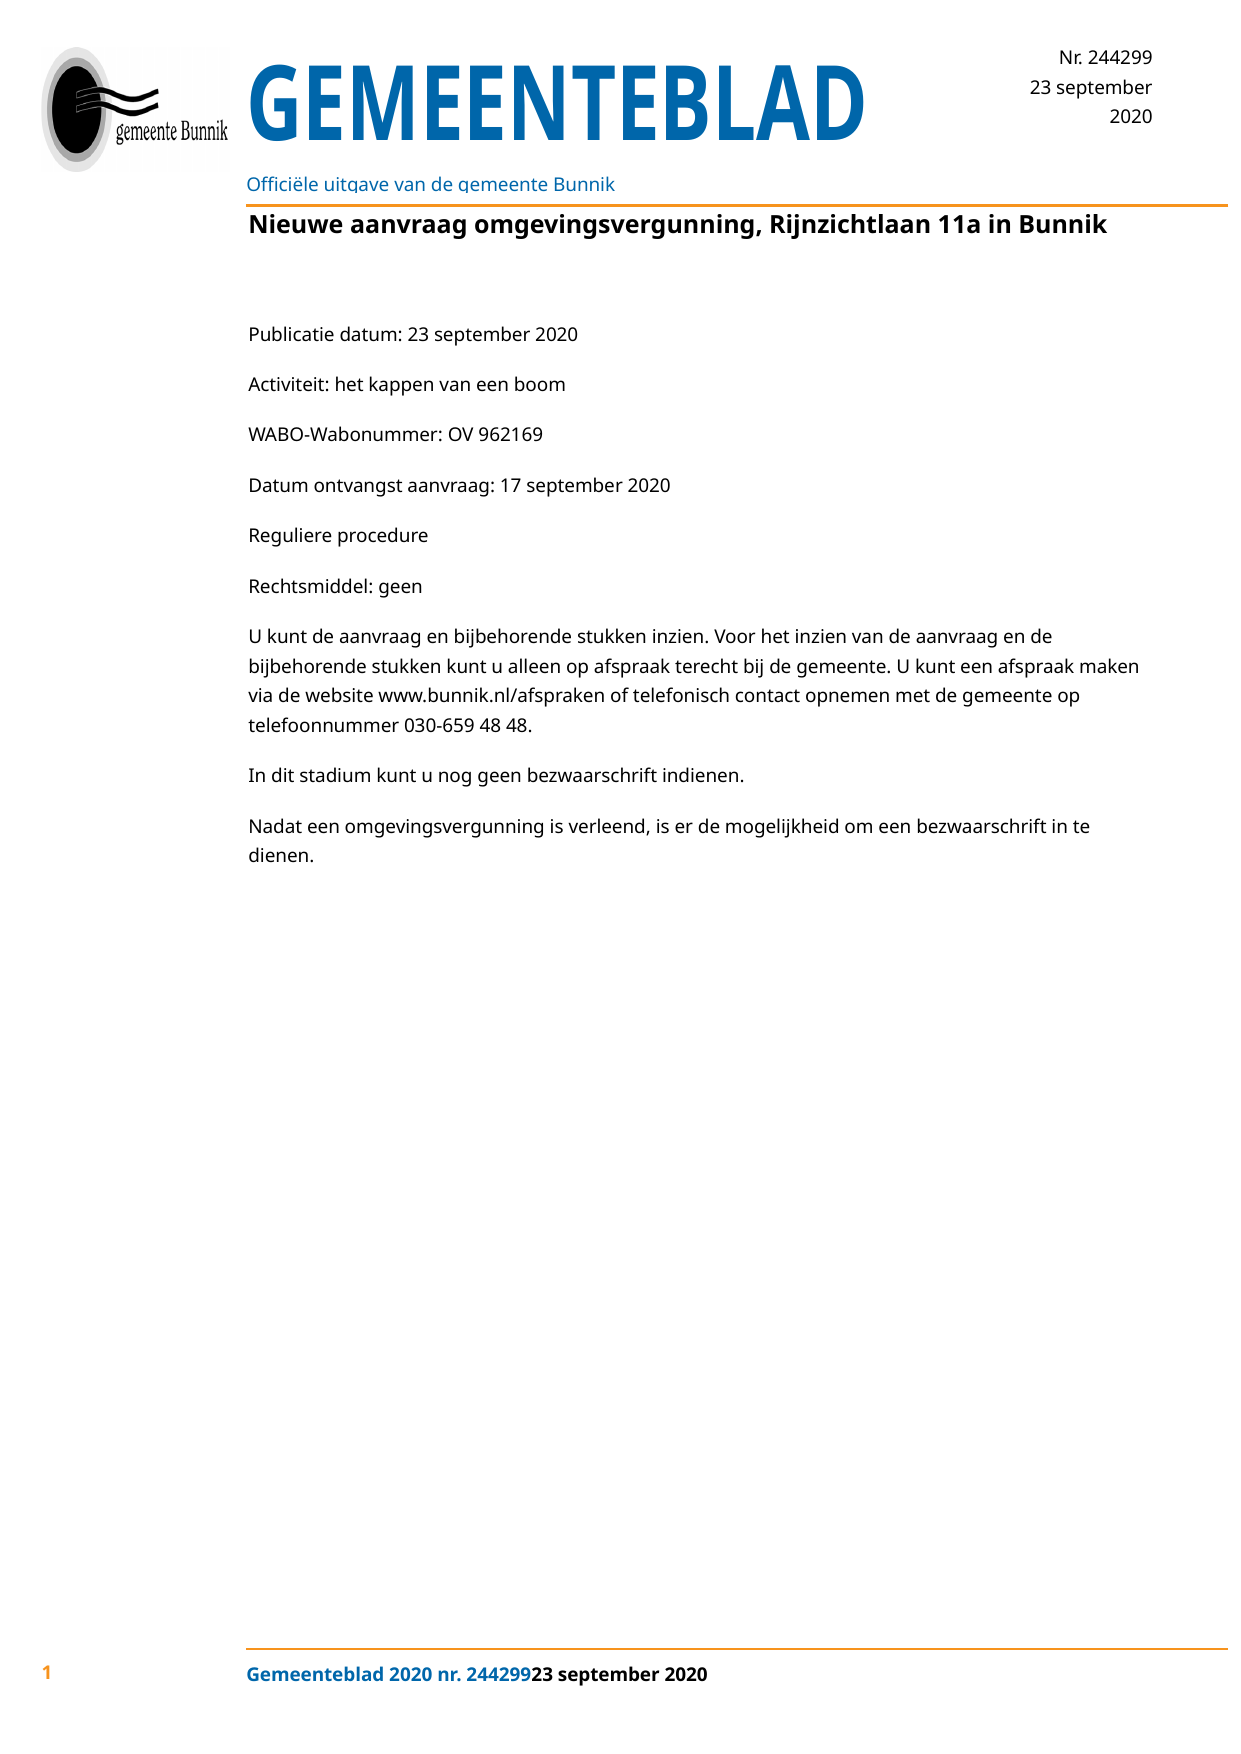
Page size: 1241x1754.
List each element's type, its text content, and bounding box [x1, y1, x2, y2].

text Nieuwe aanvraag omgevingsvergunning, Rijnzichtlaan 11a in Bunnik [248, 207, 1152, 241]
text Nadat een omgevingsvergunning is verleend, is er de mogelijkheid om een bezwaarschrift in te dienen. [248, 813, 1152, 868]
text In dit stadium kunt u nog geen bezwaarschrift indienen. [248, 762, 1152, 788]
text Activiteit: het kappen van een boom [248, 371, 1152, 397]
text Reguliere procedure [248, 522, 1152, 548]
text Datum ontvangst aanvraag: 17 september 2020 [248, 472, 1152, 498]
picture [41, 47, 231, 172]
text WABO-Wabonummer: OV 962169 [248, 422, 1152, 447]
text U kunt de aanvraag en bijbehorende stukken inzien. Voor het inzien van de aanvraag en de bijbehorende stukken kunt u alleen op afspraak terecht bij de gemeente. U kunt een afspraak maken via de website www.bunnik.nl/afspraken of telefonisch contact opnemen met de gemeente op telefoonnummer 030-659 48 48. [248, 623, 1152, 738]
text Rechtsmiddel: geen [248, 573, 1152, 598]
text Publicatie datum: 23 september 2020 [248, 321, 1152, 346]
